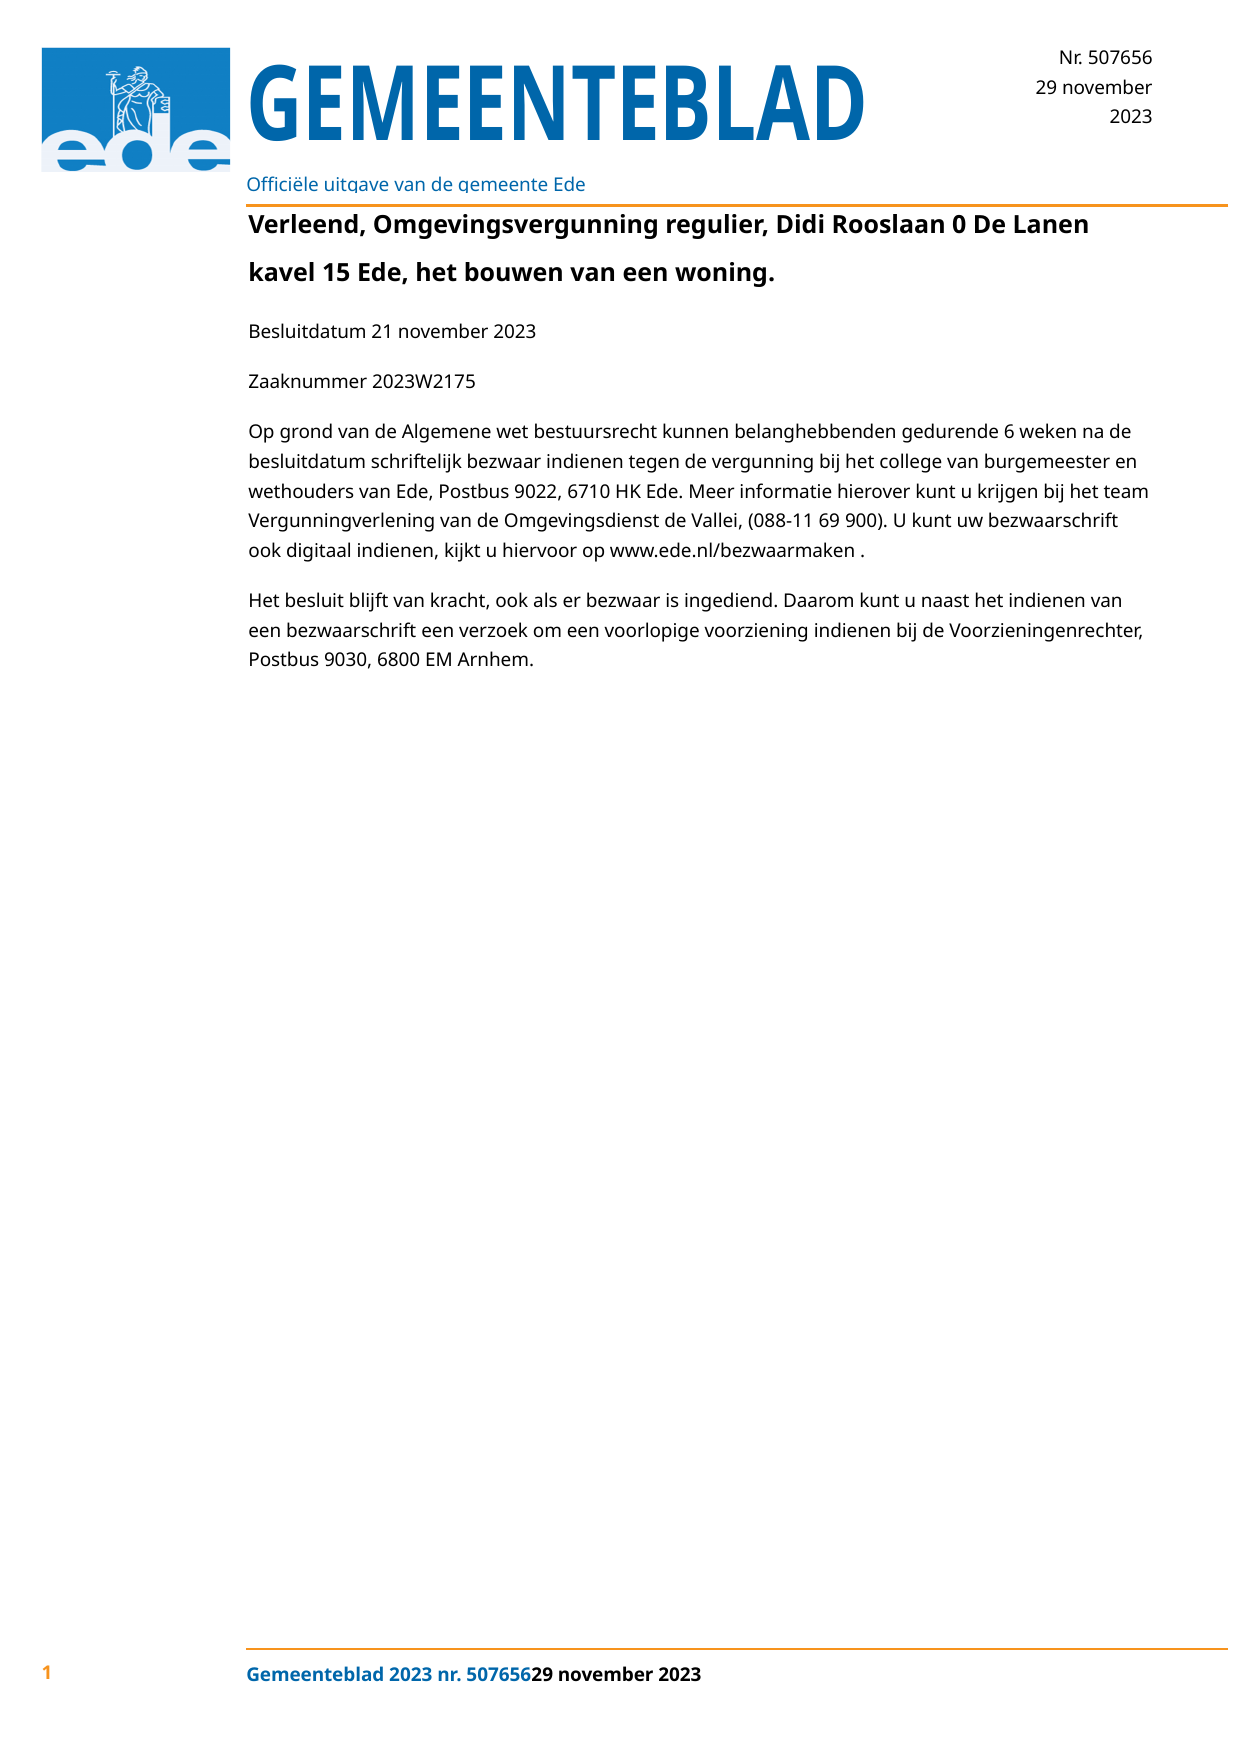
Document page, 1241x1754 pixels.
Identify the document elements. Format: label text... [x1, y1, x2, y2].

picture [41, 47, 231, 172]
text Verleend, Omgevingsvergunning regulier, Didi Rooslaan 0 De Lanen kavel 15 Ede, het bouwen van een woning. [248, 207, 1152, 288]
text Zaaknummer 2023W2175 [248, 368, 1152, 394]
text Besluitdatum 21 november 2023 [248, 318, 1152, 344]
text Op grond van de Algemene wet bestuursrecht kunnen belanghebbenden gedurende 6 weken na de besluitdatum schriftelijk bezwaar indienen tegen de vergunning bij het college van burgemeester en wethouders van Ede, Postbus 9022, 6710 HK Ede. Meer informatie hierover kunt u krijgen bij het team Vergunningverlening van de Omgevingsdienst de Vallei, (088-11 69 900). U kunt uw bezwaarschrift ook digitaal indienen, kijkt u hiervoor op www.ede.nl/bezwaarmaken . [248, 419, 1152, 563]
text Het besluit blijft van kracht, ook als er bezwaar is ingediend. Daarom kunt u naast het indienen van een bezwaarschrift een verzoek om een voorlopige voorziening indienen bij de Voorzieningenrechter, Postbus 9030, 6800 EM Arnhem. [248, 587, 1152, 672]
